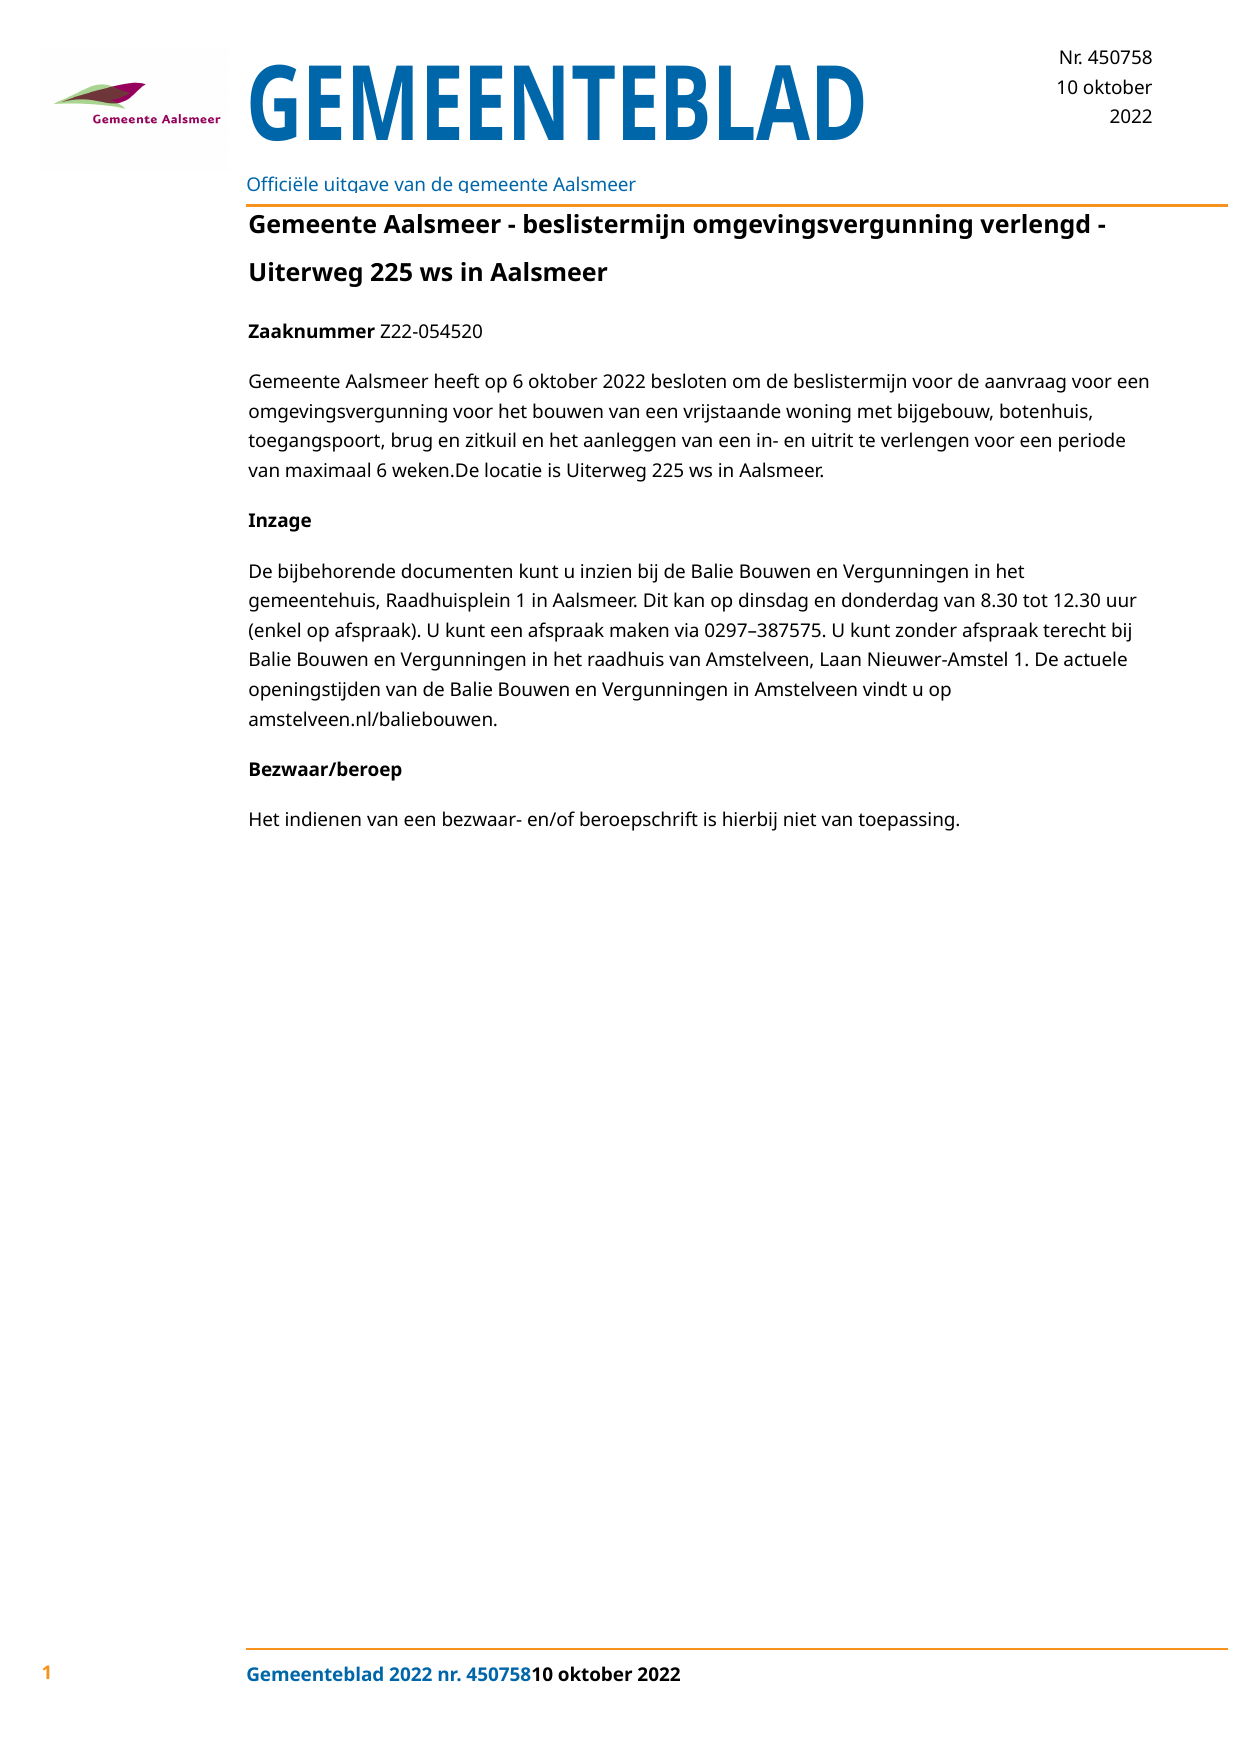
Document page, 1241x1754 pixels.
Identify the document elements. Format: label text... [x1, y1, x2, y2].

text Het indienen van een bezwaar- en/of beroepschrift is hierbij niet van toepassing. [248, 807, 1152, 832]
text De bijbehorende documenten kunt u inzien bij de Balie Bouwen en Vergunningen in het gemeentehuis, Raadhuisplein 1 in Aalsmeer. Dit kan op dinsdag en donderdag van 8.30 tot 12.30 uur (enkel op afspraak). U kunt een afspraak maken via 0297–387575. U kunt zonder afspraak terecht bij Balie Bouwen en Vergunningen in het raadhuis van Amstelveen, Laan Nieuwer-Amstel 1. De actuele openingstijden van de Balie Bouwen en Vergunningen in Amstelveen vindt u op amstelveen.nl/baliebouwen. [248, 558, 1152, 732]
text Inzage [248, 507, 1152, 533]
text Gemeente Aalsmeer - beslistermijn omgevingsvergunning verlengd - Uiterweg 225 ws in Aalsmeer [248, 207, 1152, 288]
text Bezwaar/beroep [248, 756, 1152, 782]
text Zaaknummer Z22-054520 [248, 318, 1152, 344]
text Gemeente Aalsmeer heeft op 6 oktober 2022 besloten om de beslistermijn voor de aanvraag voor een omgevingsvergunning voor het bouwen van een vrijstaande woning met bijgebouw, botenhuis, toegangspoort, brug en zitkuil en het aanleggen van een in- en uitrit te verlengen voor een periode van maximaal 6 weken.De locatie is Uiterweg 225 ws in Aalsmeer. [248, 368, 1152, 483]
picture [41, 47, 231, 172]
